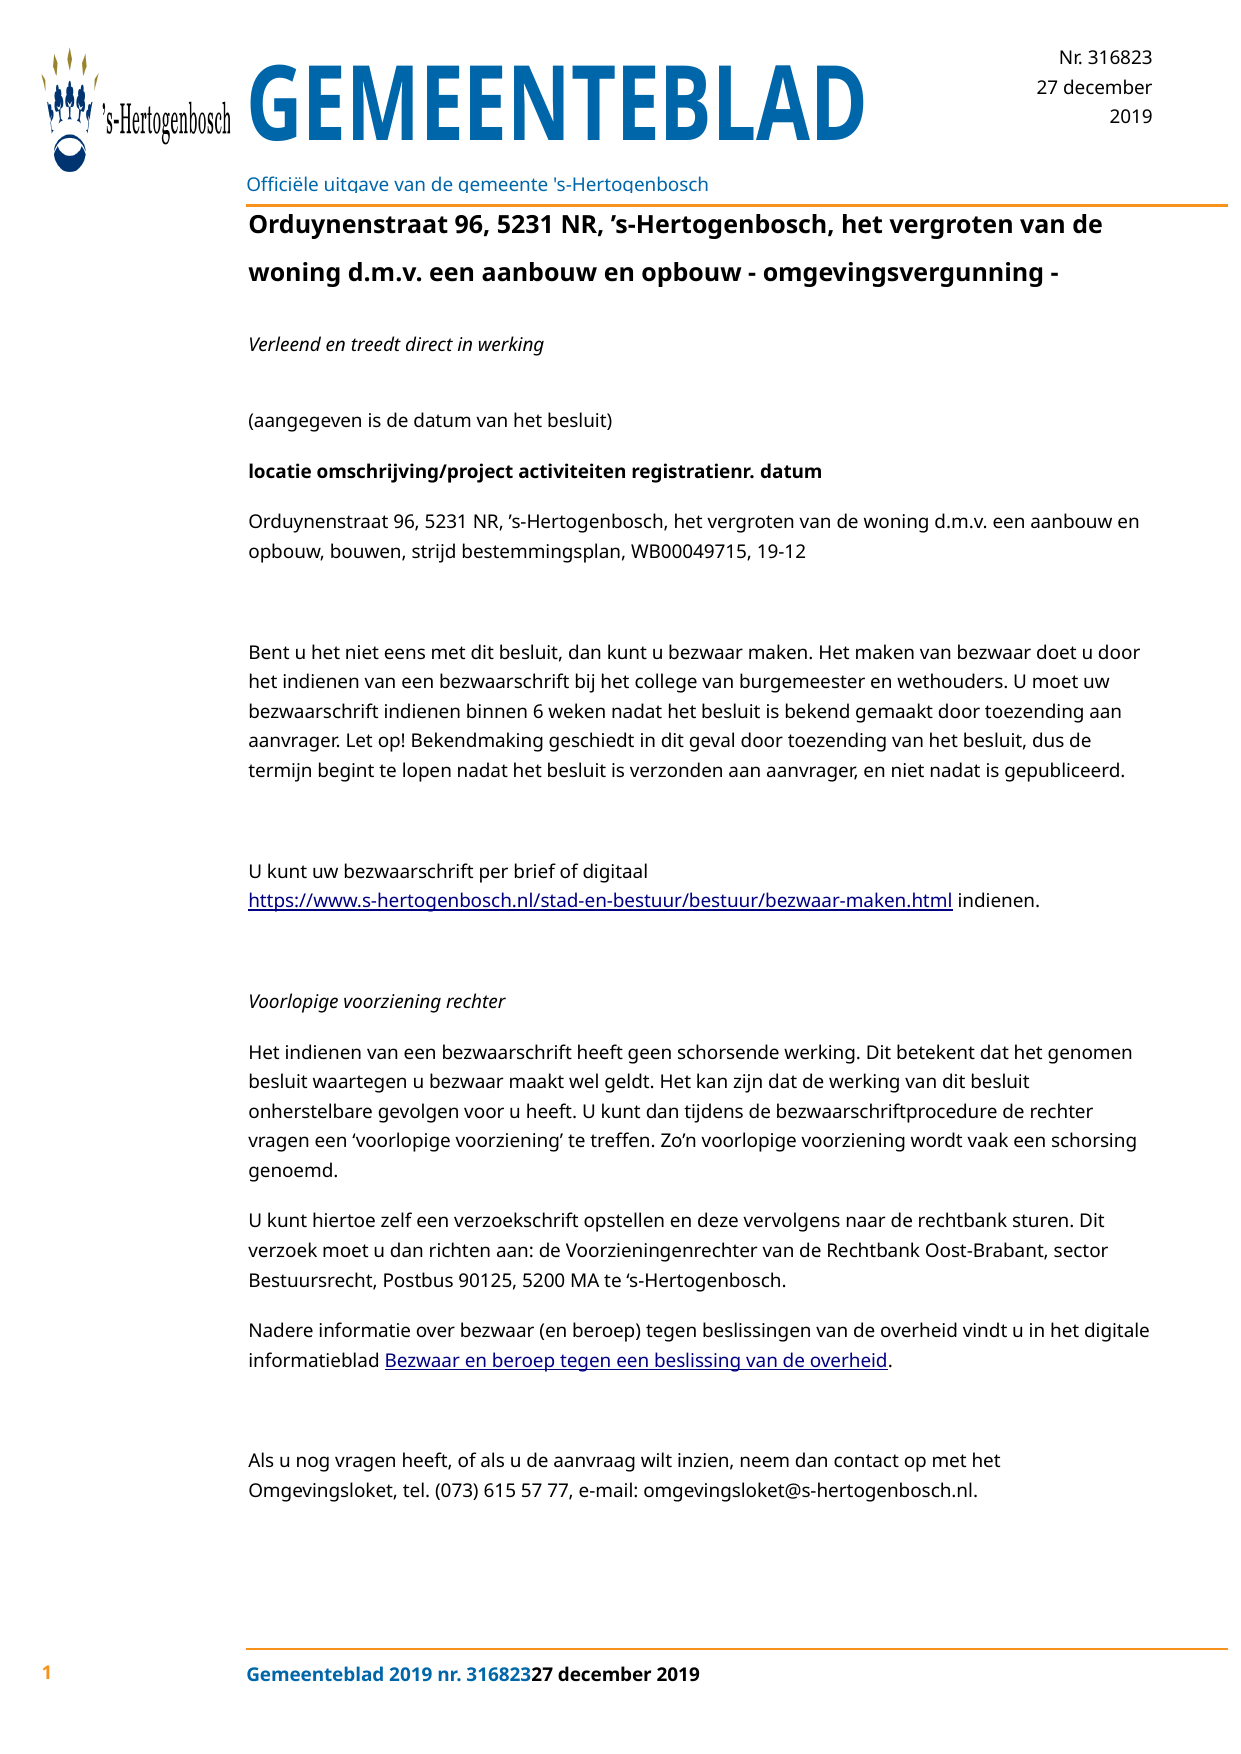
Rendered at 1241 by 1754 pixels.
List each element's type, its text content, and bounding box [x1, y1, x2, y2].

text U kunt uw bezwaarschrift per brief of digitaal https://www.s-hertogenbosch.nl/stad-en-bestuur/bestuur/bezwaar-maken.html indienen. [248, 858, 1152, 913]
text U kunt hiertoe zelf een verzoekschrift opstellen en deze vervolgens naar de rechtbank sturen. Dit verzoek moet u dan richten aan: de Voorzieningenrechter van de Rechtbank Oost-Brabant, sector Bestuursrecht, Postbus 90125, 5200 MA te ‘s-Hertogenbosch. [248, 1208, 1152, 1292]
text Orduynenstraat 96, 5231 NR, ’s-Hertogenbosch, het vergroten van de woning d.m.v. een aanbouw en opbouw - omgevingsvergunning - [248, 207, 1152, 288]
text Als u nog vragen heeft, of als u de aanvraag wilt inzien, neem dan contact op met het Omgevingsloket, tel. (073) 615 57 77, e-mail: omgevingsloket@s-hertogenbosch.nl. [248, 1448, 1152, 1503]
text Het indienen van een bezwaarschrift heeft geen schorsende werking. Dit betekent dat het genomen besluit waartegen u bezwaar maakt wel geldt. Het kan zijn dat de werking van dit besluit onherstelbare gevolgen voor u heeft. U kunt dan tijdens de bezwaarschriftprocedure de rechter vragen een ‘voorlopige voorziening’ te treffen. Zo’n voorlopige voorziening wordt vaak een schorsing genoemd. [248, 1039, 1152, 1183]
text Voorlopige voorziening rechter [248, 988, 1152, 1014]
text locatie omschrijving/project activiteiten registratienr. datum [248, 458, 1152, 484]
text Bent u het niet eens met dit besluit, dan kunt u bezwaar maken. Het maken van bezwaar doet u door het indienen van een bezwaarschrift bij het college van burgemeester en wethouders. U moet uw bezwaarschrift indienen binnen 6 weken nadat het besluit is bekend gemaakt door toezending aan aanvrager. Let op! Bekendmaking geschiedt in dit geval door toezending van het besluit, dus de termijn begint te lopen nadat het besluit is verzonden aan aanvrager, en niet nadat is gepubliceerd. [248, 639, 1152, 783]
text Orduynenstraat 96, 5231 NR, ’s-Hertogenbosch, het vergroten van de woning d.m.v. een aanbouw en opbouw, bouwen, strijd bestemmingsplan, WB00049715, 19-12 [248, 508, 1152, 564]
text Nadere informatie over bezwaar (en beroep) tegen beslissingen van de overheid vindt u in het digitale informatieblad Bezwaar en beroep tegen een beslissing van de overheid. [248, 1317, 1152, 1372]
text (aangegeven is de datum van het besluit) [248, 408, 1152, 433]
picture [41, 47, 231, 172]
text Verleend en treedt direct in werking [248, 331, 1152, 357]
